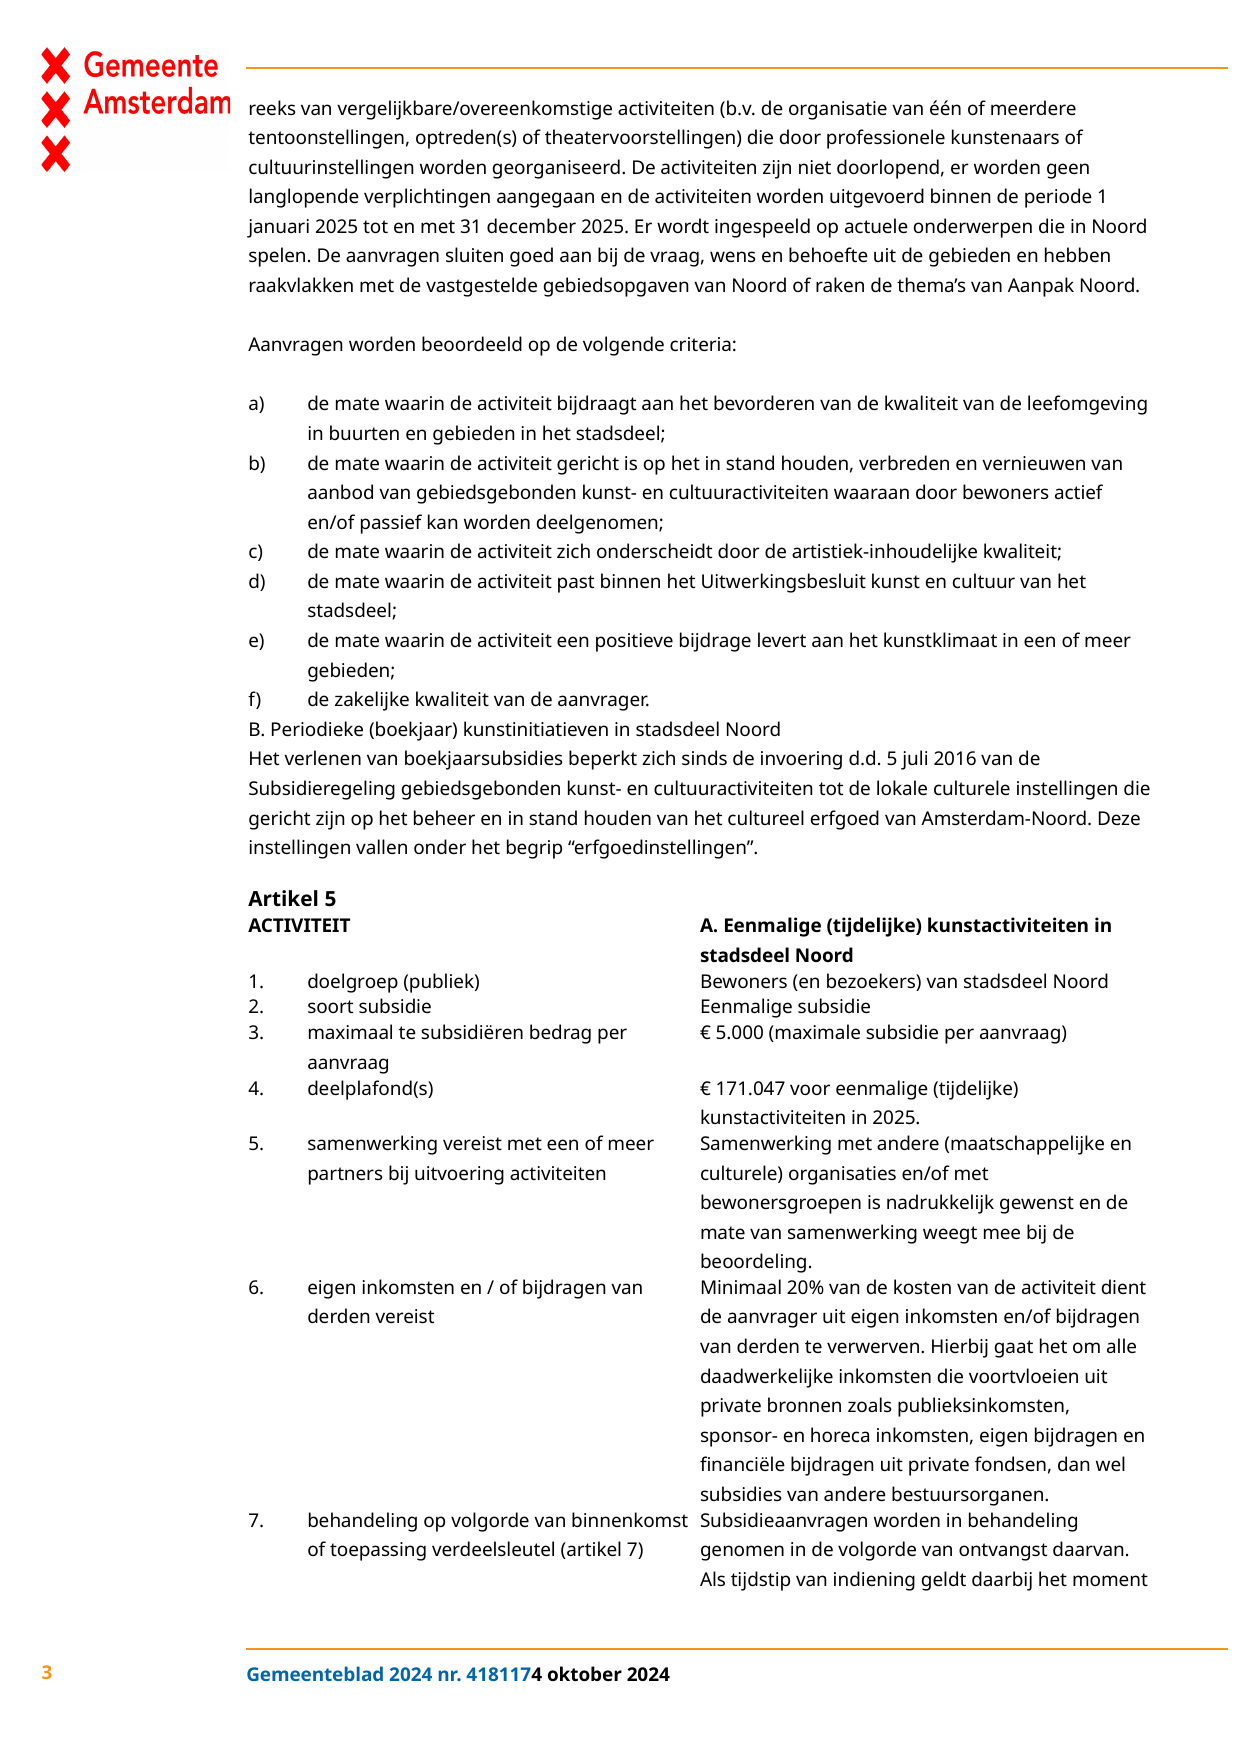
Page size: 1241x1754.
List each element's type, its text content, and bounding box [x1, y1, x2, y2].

table_cell Minimaal 20% van de kosten van de activiteit dient de aanvrager uit eigen inkomsten en/of bijdragen van derden te verwerven. Hierbij gaat het om alle daadwerkelijke inkomsten die voortvloeien uit private bronnen zoals publieksinkomsten, sponsor- en horeca inkomsten, eigen bijdragen en financiële bijdragen uit private fondsen, dan wel subsidies van andere bestuursorganen. [700, 1274, 1152, 1507]
table_cell soort subsidie [248, 994, 700, 1019]
table_cell doelgroep (publiek) [248, 968, 700, 994]
table_cell eigen inkomsten en / of bijdragen van derden vereist [248, 1274, 700, 1507]
table_cell maximaal te subsidiëren bedrag per aanvraag [248, 1020, 700, 1075]
table_cell € 5.000 (maximale subsidie per aanvraag) [700, 1020, 1152, 1075]
picture [41, 47, 231, 172]
table_cell Eenmalige subsidie [700, 994, 1152, 1019]
table_cell Samenwerking met andere (maatschappelijke en culturele) organisaties en/of met bewonersgroepen is nadrukkelijk gewenst en de mate van samenwerking weegt mee bij de beoordeling. [700, 1130, 1152, 1274]
table_header reeks van vergelijkbare/overeenkomstige activiteiten (b.v. de organisatie van één of meerdere tentoonstellingen, optreden(s) of theatervoorstellingen) die door professionele kunstenaars of cultuurinstellingen worden georganiseerd. De activiteiten zijn niet doorlopend, er worden geen langlopende verplichtingen aangegaan en de activiteiten worden uitgevoerd binnen de periode 1 januari 2025 tot en met 31 december 2025. Er wordt ingespeeld op actuele onderwerpen die in Noord spelen. De aanvragen sluiten goed aan bij de vraag, wens en behoefte uit de gebieden en hebben raakvlakken met de vastgestelde gebiedsopgaven van Noord of raken de thema’s van Aanpak Noord. Aanvragen worden beoordeeld op de volgende criteria: de mate waarin de activiteit bijdraagt aan het bevorderen van de kwaliteit van de leefomgeving in buurten en gebieden in het stadsdeel; de mate waarin de activiteit gericht is op het in stand houden, verbreden en vernieuwen van aanbod van gebiedsgebonden kunst- en cultuuractiviteiten waaraan door bewoners actief en/of passief kan worden deelgenomen; de mate waarin de activiteit zich onderscheidt door de artistiek-inhoudelijke kwaliteit; de mate waarin de activiteit past binnen het Uitwerkingsbesluit kunst en cultuur van het stadsdeel; de mate waarin de activiteit een positieve bijdrage levert aan het kunstklimaat in een of meer gebieden; de zakelijke kwaliteit van de aanvrager. B. Periodieke (boekjaar) kunstinitiatieven in stadsdeel Noord Het verlenen van boekjaarsubsidies beperkt zich sinds de invoering d.d. 5 juli 2016 van de Subsidieregeling gebiedsgebonden kunst- en cultuuractiviteiten tot de lokale culturele instellingen die gericht zijn op het beheer en in stand houden van het cultureel erfgoed van Amsterdam-Noord. Deze instellingen vallen onder het begrip “erfgoedinstellingen”. [248, 95, 1152, 860]
table_cell Subsidieaanvragen worden in behandeling genomen in de volgorde van ontvangst daarvan. Als tijdstip van indiening geldt daarbij het moment [700, 1507, 1152, 1592]
table_header ACTIVITEIT [248, 913, 700, 968]
table_cell deelplafond(s) [248, 1075, 700, 1130]
table_header A. Eenmalige (tijdelijke) kunstactiviteiten in stadsdeel Noord [700, 913, 1152, 968]
table_cell samenwerking vereist met een of meer partners bij uitvoering activiteiten [248, 1130, 700, 1274]
text Artikel 5 [248, 884, 1152, 913]
table_cell Bewoners (en bezoekers) van stadsdeel Noord [700, 968, 1152, 994]
table_cell behandeling op volgorde van binnenkomst of toepassing verdeelsleutel (artikel 7) [248, 1507, 700, 1592]
table_cell € 171.047 voor eenmalige (tijdelijke) kunstactiviteiten in 2025. [700, 1075, 1152, 1130]
